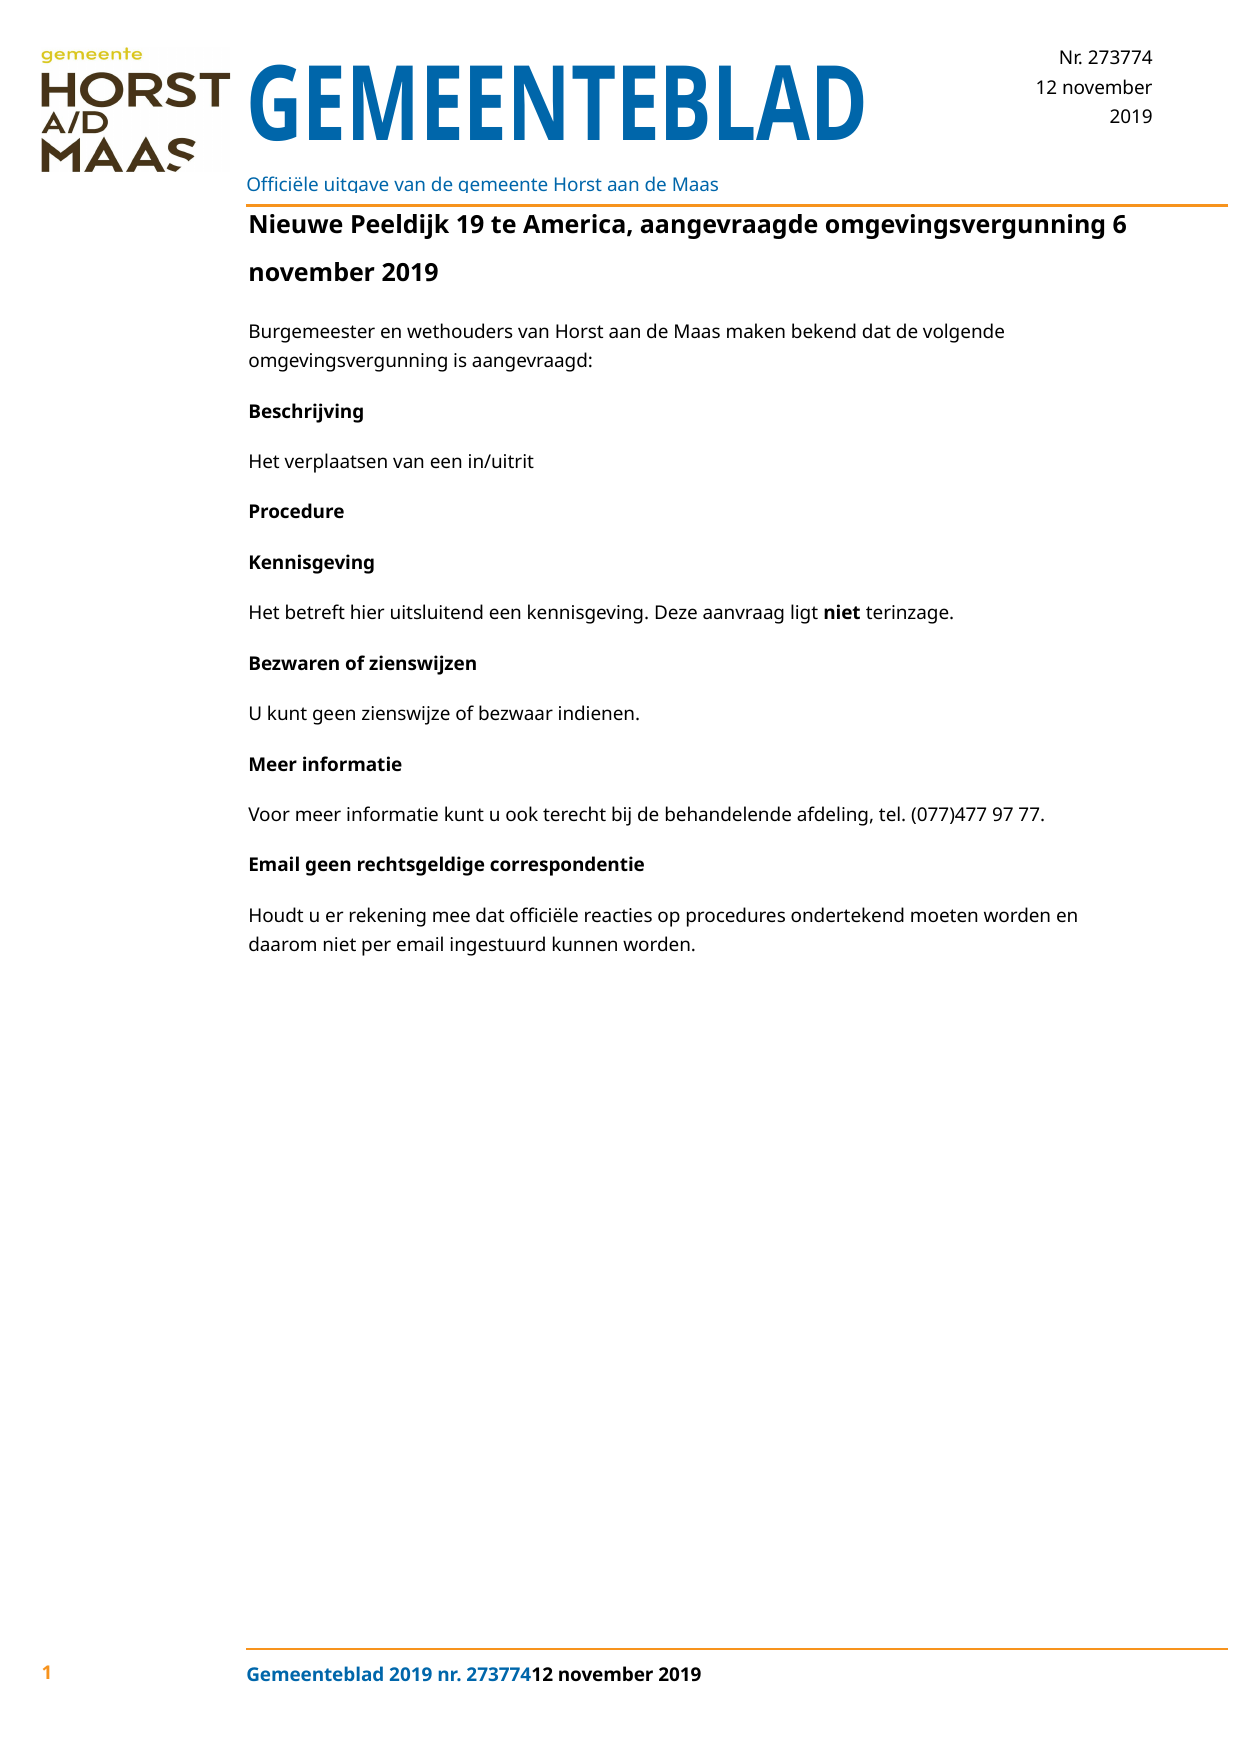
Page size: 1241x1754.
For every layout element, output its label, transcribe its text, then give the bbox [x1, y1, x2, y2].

text Beschrijving [248, 398, 1152, 424]
text Procedure [248, 499, 1152, 524]
text Houdt u er rekening mee dat officiële reacties op procedures ondertekend moeten worden en daarom niet per email ingestuurd kunnen worden. [248, 902, 1152, 957]
text Kennisgeving [248, 549, 1152, 575]
text U kunt geen zienswijze of bezwaar indienen. [248, 700, 1152, 726]
text Nieuwe Peeldijk 19 te America, aangevraagde omgevingsvergunning 6 november 2019 [248, 207, 1152, 288]
text Email geen rechtsgeldige correspondentie [248, 852, 1152, 877]
text Burgemeester en wethouders van Horst aan de Maas maken bekend dat de volgende omgevingsvergunning is aangevraagd: [248, 318, 1152, 373]
text Voor meer informatie kunt u ook terecht bij de behandelende afdeling, tel. (077)477 97 77. [248, 801, 1152, 827]
text Bezwaren of zienswijzen [248, 650, 1152, 676]
text Meer informatie [248, 751, 1152, 777]
text Het verplaatsen van een in/uitrit [248, 448, 1152, 474]
text Het betreft hier uitsluitend een kennisgeving. Deze aanvraag ligt niet terinzage. [248, 599, 1152, 625]
picture [41, 47, 231, 172]
